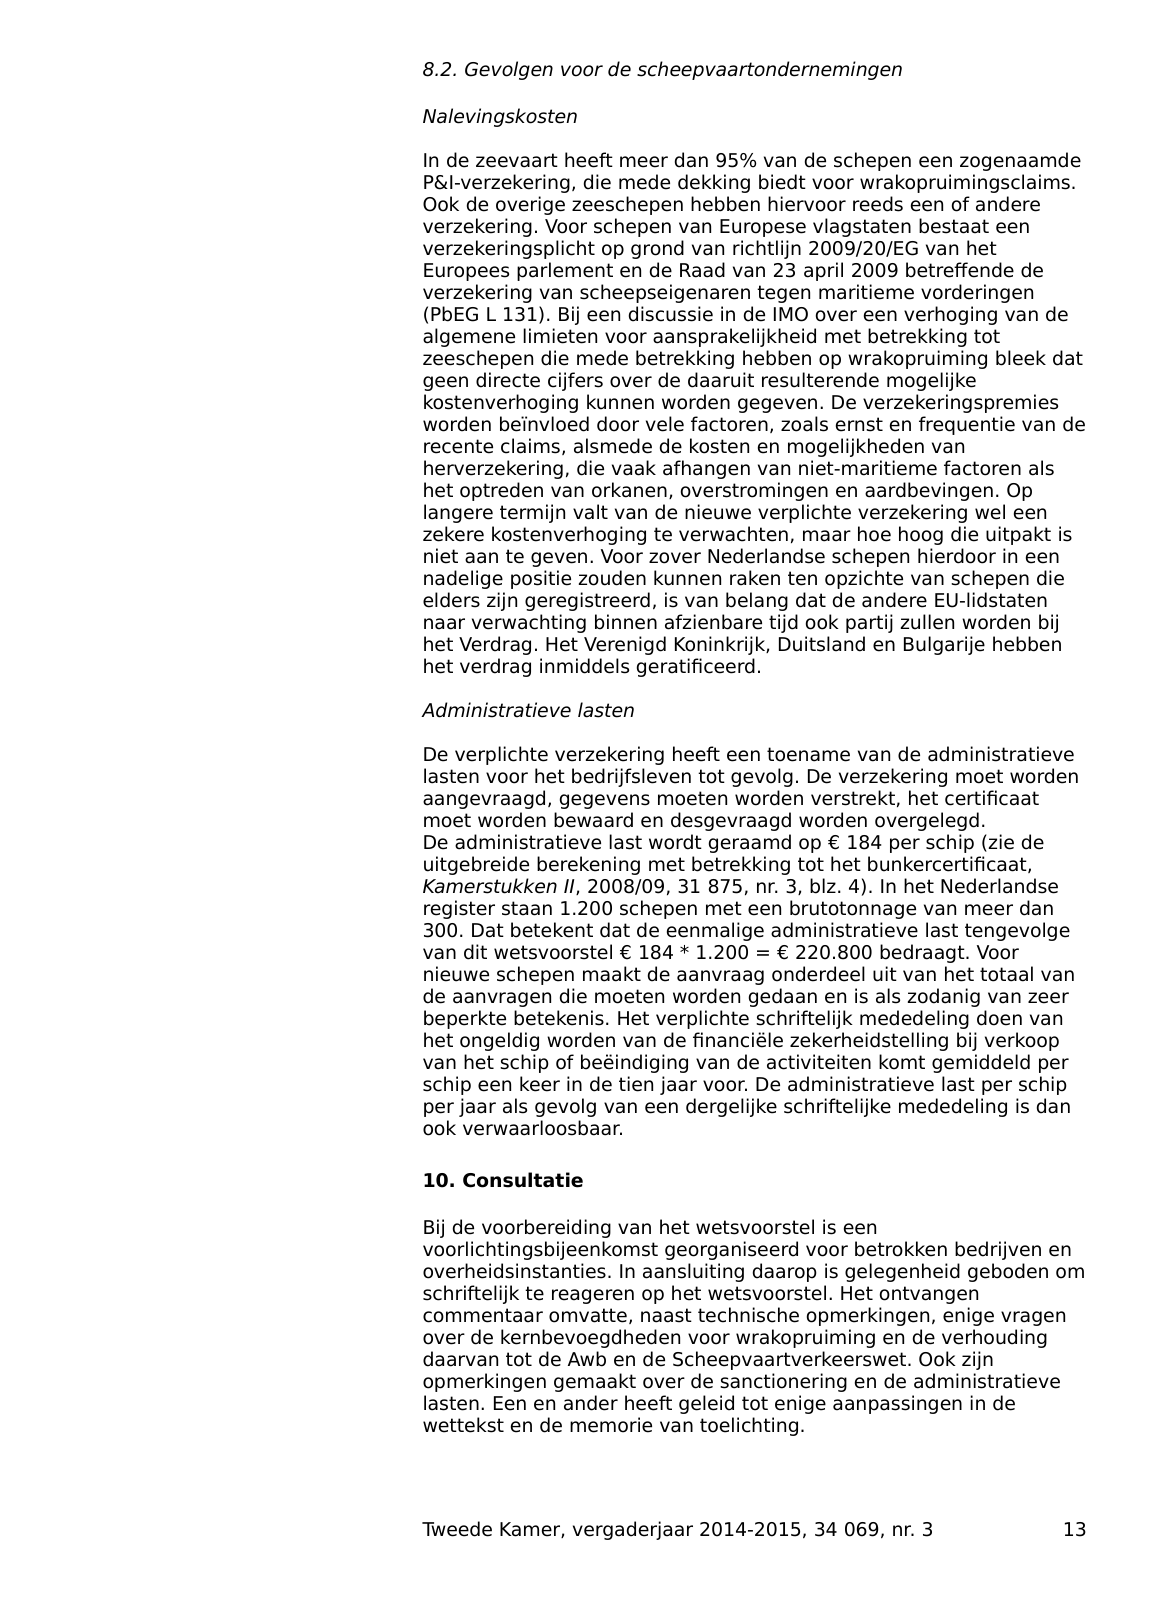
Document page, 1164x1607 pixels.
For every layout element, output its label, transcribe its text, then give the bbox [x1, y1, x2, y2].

subtitle Nalevingskosten [422, 106, 1087, 128]
text Bij de voorbereiding van het wetsvoorstel is een voorlichtingsbijeenkomst georganiseerd voor betrokken bedrijven en overheidsinstanties. In aansluiting daarop is gelegenheid geboden om schriftelijk te reageren op het wetsvoorstel. Het ontvangen commentaar omvatte, naast technische opmerkingen, enige vragen over de kernbevoegdheden voor wrakopruiming en de verhouding daarvan tot de Awb en de Scheepvaartverkeerswet. Ook zijn opmerkingen gemaakt over de sanctionering en de administratieve lasten. Een en ander heeft geleid tot enige aanpassingen in de wettekst en de memorie van toelichting. [422, 1217, 1087, 1436]
text In de zeevaart heeft meer dan 95% van de schepen een zogenaamde P&I-verzekering, die mede dekking biedt voor wrakopruimingsclaims. Ook de overige zeeschepen hebben hiervoor reeds een of andere verzekering. Voor schepen van Europese vlagstaten bestaat een verzekeringsplicht op grond van richtlijn 2009/20/EG van het Europees parlement en de Raad van 23 april 2009 betreffende de verzekering van scheepseigenaren tegen maritieme vorderingen (PbEG L 131). Bij een discussie in de IMO over een verhoging van de algemene limieten voor aansprakelijkheid met betrekking tot zeeschepen die mede betrekking hebben op wrakopruiming bleek dat geen directe cijfers over de daaruit resulterende mogelijke kostenverhoging kunnen worden gegeven. De verzekeringspremies worden beïnvloed door vele factoren, zoals ernst en frequentie van de recente claims, alsmede de kosten en mogelijkheden van herverzekering, die vaak afhangen van niet-maritieme factoren als het optreden van orkanen, overstromingen en aardbevingen. Op langere termijn valt van de nieuwe verplichte verzekering wel een zekere kostenverhoging te verwachten, maar hoe hoog die uitpakt is niet aan te geven. Voor zover Nederlandse schepen hierdoor in een nadelige positie zouden kunnen raken ten opzichte van schepen die elders zijn geregistreerd, is van belang dat de andere EU-lidstaten naar verwachting binnen afzienbare tijd ook partij zullen worden bij het Verdrag. Het Verenigd Koninkrijk, Duitsland en Bulgarije hebben het verdrag inmiddels geratificeerd. [422, 150, 1087, 678]
subtitle 10. Consultatie [422, 1170, 1087, 1192]
text De verplichte verzekering heeft een toename van de administratieve lasten voor het bedrijfsleven tot gevolg. De verzekering moet worden aangevraagd, gegevens moeten worden verstrekt, het certificaat moet worden bewaard en desgevraagd worden overgelegd. [422, 744, 1087, 832]
text De administratieve last wordt geraamd op € 184 per schip (zie de uitgebreide berekening met betrekking tot het bunkercertificaat, Kamerstukken II, 2008/09, 31 875, nr. 3, blz. 4). In het Nederlandse register staan 1.200 schepen met een brutotonnage van meer dan 300. Dat betekent dat de eenmalige administratieve last tengevolge van dit wetsvoorstel € 184 * 1.200 = € 220.800 bedraagt. Voor nieuwe schepen maakt de aanvraag onderdeel uit van het totaal van de aanvragen die moeten worden gedaan en is als zodanig van zeer beperkte betekenis. Het verplichte schriftelijk mededeling doen van het ongeldig worden van de financiële zekerheidstelling bij verkoop van het schip of beëindiging van de activiteiten komt gemiddeld per schip een keer in de tien jaar voor. De administratieve last per schip per jaar als gevolg van een dergelijke schriftelijke mededeling is dan ook verwaarloosbaar. [422, 832, 1087, 1140]
subtitle Administratieve lasten [422, 700, 1087, 722]
subtitle 8.2. Gevolgen voor de scheepvaartondernemingen [422, 59, 1087, 81]
